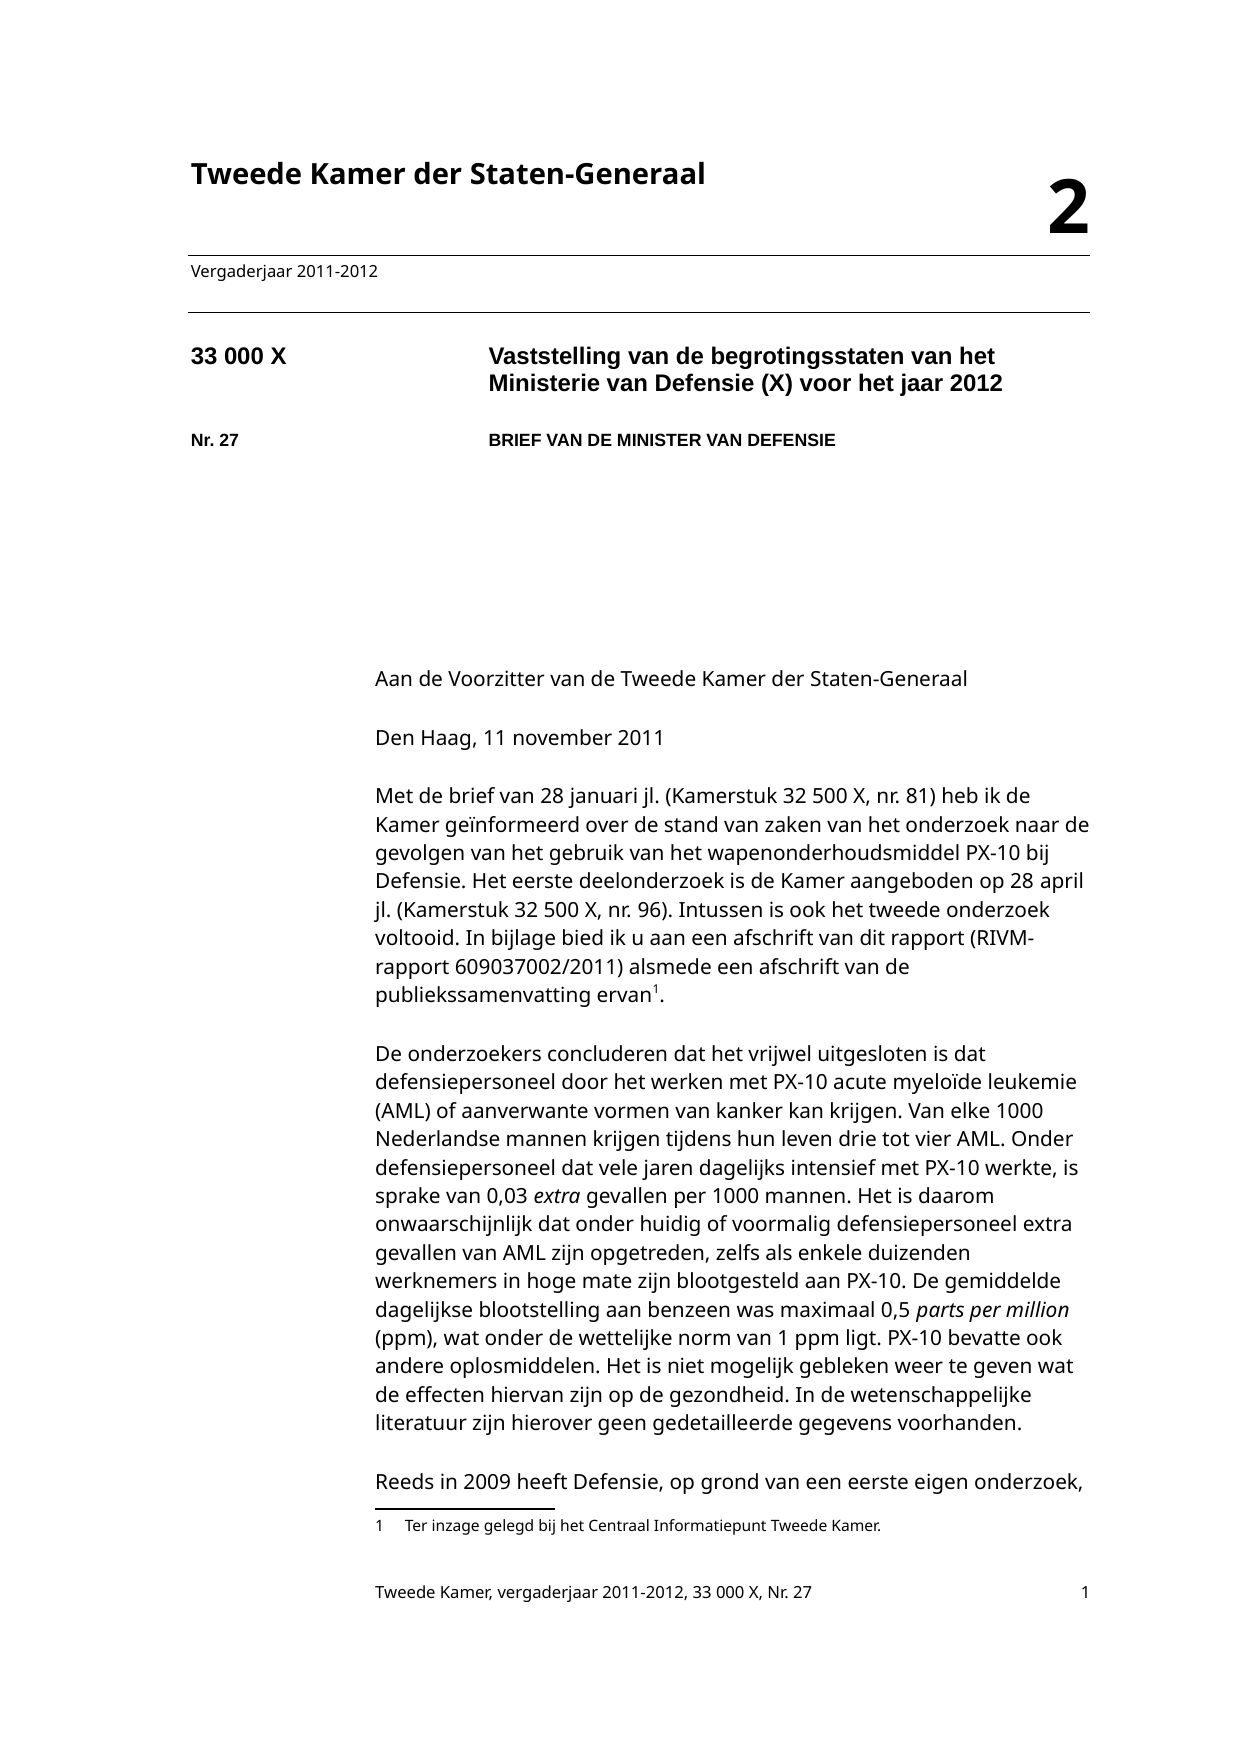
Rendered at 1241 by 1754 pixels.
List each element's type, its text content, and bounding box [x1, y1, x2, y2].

table_cell Vergaderjaar 2011-2012 [188, 256, 485, 312]
table_cell [485, 256, 1090, 312]
table_cell Vaststelling van de begrotingsstaten van het Ministerie van Defensie (X) voor het jaar 2012 [485, 339, 1090, 427]
text Den Haag, 11 november 2011 [375, 723, 1090, 751]
table_header Tweede Kamer der Staten-Generaal [188, 150, 909, 255]
table_cell Nr. 27 [188, 427, 485, 546]
text Met de brief van 28 januari jl. (Kamerstuk 32 500 X, nr. 81) heb ik de Kamer geïnformeerd over de stand van zaken van het onderzoek naar de gevolgen van het gebruik van het wapenonderhoudsmiddel PX-10 bij Defensie. Het eerste deelonderzoek is de Kamer aangeboden op 28 april jl. (Kamerstuk 32 500 X, nr. 96). Intussen is ook het tweede onderzoek voltooid. In bijlage bied ik u aan een afschrift van dit rapport (RIVM-rapport 609037002/2011) alsmede een afschrift van de publiekssamenvatting ervan. [375, 781, 1090, 1009]
text Ter inzage gelegd bij het Centraal Informatiepunt Tweede Kamer. [375, 1508, 1090, 1536]
table_cell 33 000 X [188, 339, 485, 427]
table_cell [485, 313, 1090, 339]
text De onderzoekers concluderen dat het vrijwel uitgesloten is dat defensiepersoneel door het werken met PX-10 acute myeloïde leukemie (AML) of aanverwante vormen van kanker kan krijgen. Van elke 1000 Nederlandse mannen krijgen tijdens hun leven drie tot vier AML. Onder defensiepersoneel dat vele jaren dagelijks intensief met PX-10 werkte, is sprake van 0,03 extra gevallen per 1000 mannen. Het is daarom onwaarschijnlijk dat onder huidig of voormalig defensiepersoneel extra gevallen van AML zijn opgetreden, zelfs als enkele duizenden werknemers in hoge mate zijn blootgesteld aan PX-10. De gemiddelde dagelijkse blootstelling aan benzeen was maximaal 0,5 parts per million (ppm), wat onder de wettelijke norm van 1 ppm ligt. PX-10 bevatte ook andere oplosmiddelen. Het is niet mogelijk gebleken weer te geven wat de effecten hiervan zijn op de gezondheid. In de wetenschappelijke literatuur zijn hierover geen gedetailleerde gegevens voorhanden. [375, 1039, 1090, 1437]
table_cell BRIEF VAN DE MINISTER VAN DEFENSIE [485, 427, 1090, 546]
table_cell [188, 313, 485, 339]
table_header 2 [910, 150, 1090, 255]
text Reeds in 2009 heeft Defensie, op grond van een eerste eigen onderzoek, [375, 1467, 1090, 1495]
text Aan de Voorzitter van de Tweede Kamer der Staten-Generaal [375, 664, 1090, 693]
